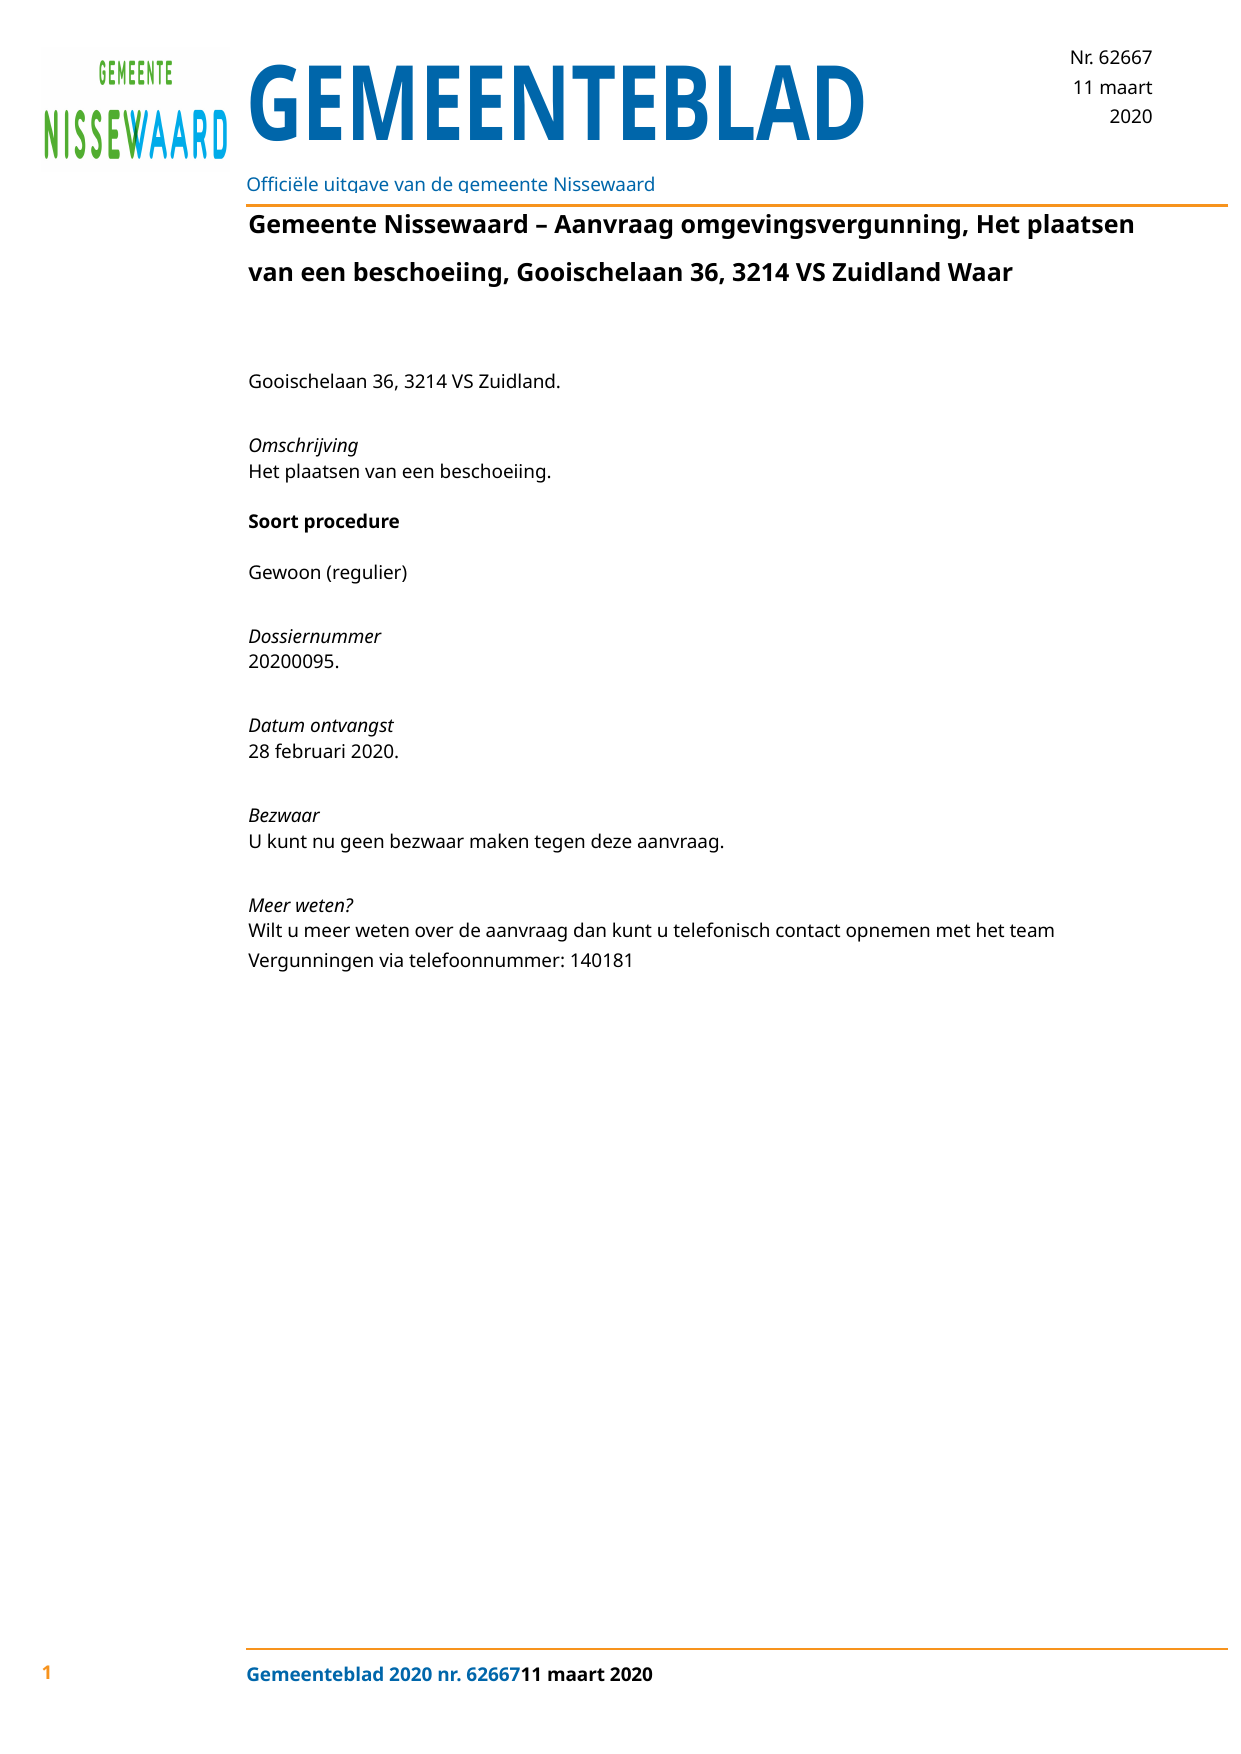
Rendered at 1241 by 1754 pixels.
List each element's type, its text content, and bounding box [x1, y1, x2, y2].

text Meer weten? [248, 892, 1152, 918]
text Gemeente Nissewaard – Aanvraag omgevingsvergunning, Het plaatsen van een beschoeiing, Gooischelaan 36, 3214 VS Zuidland Waar [248, 207, 1152, 288]
text 28 februari 2020. [248, 738, 1152, 764]
text Soort procedure [248, 508, 1152, 534]
text Datum ontvangst [248, 712, 1152, 738]
text Het plaatsen van een beschoeiing. [248, 458, 1152, 484]
text Omschrijving [248, 432, 1152, 458]
text 20200095. [248, 648, 1152, 674]
text Gooischelaan 36, 3214 VS Zuidland. [248, 368, 1152, 394]
picture [41, 47, 231, 172]
text Bezwaar [248, 802, 1152, 828]
text U kunt nu geen bezwaar maken tegen deze aanvraag. [248, 828, 1152, 854]
text Dossiernummer [248, 623, 1152, 648]
text Wilt u meer weten over de aanvraag dan kunt u telefonisch contact opnemen met het team Vergunningen via telefoonnummer: 140181 [248, 918, 1152, 973]
text Gewoon (regulier) [248, 559, 1152, 584]
